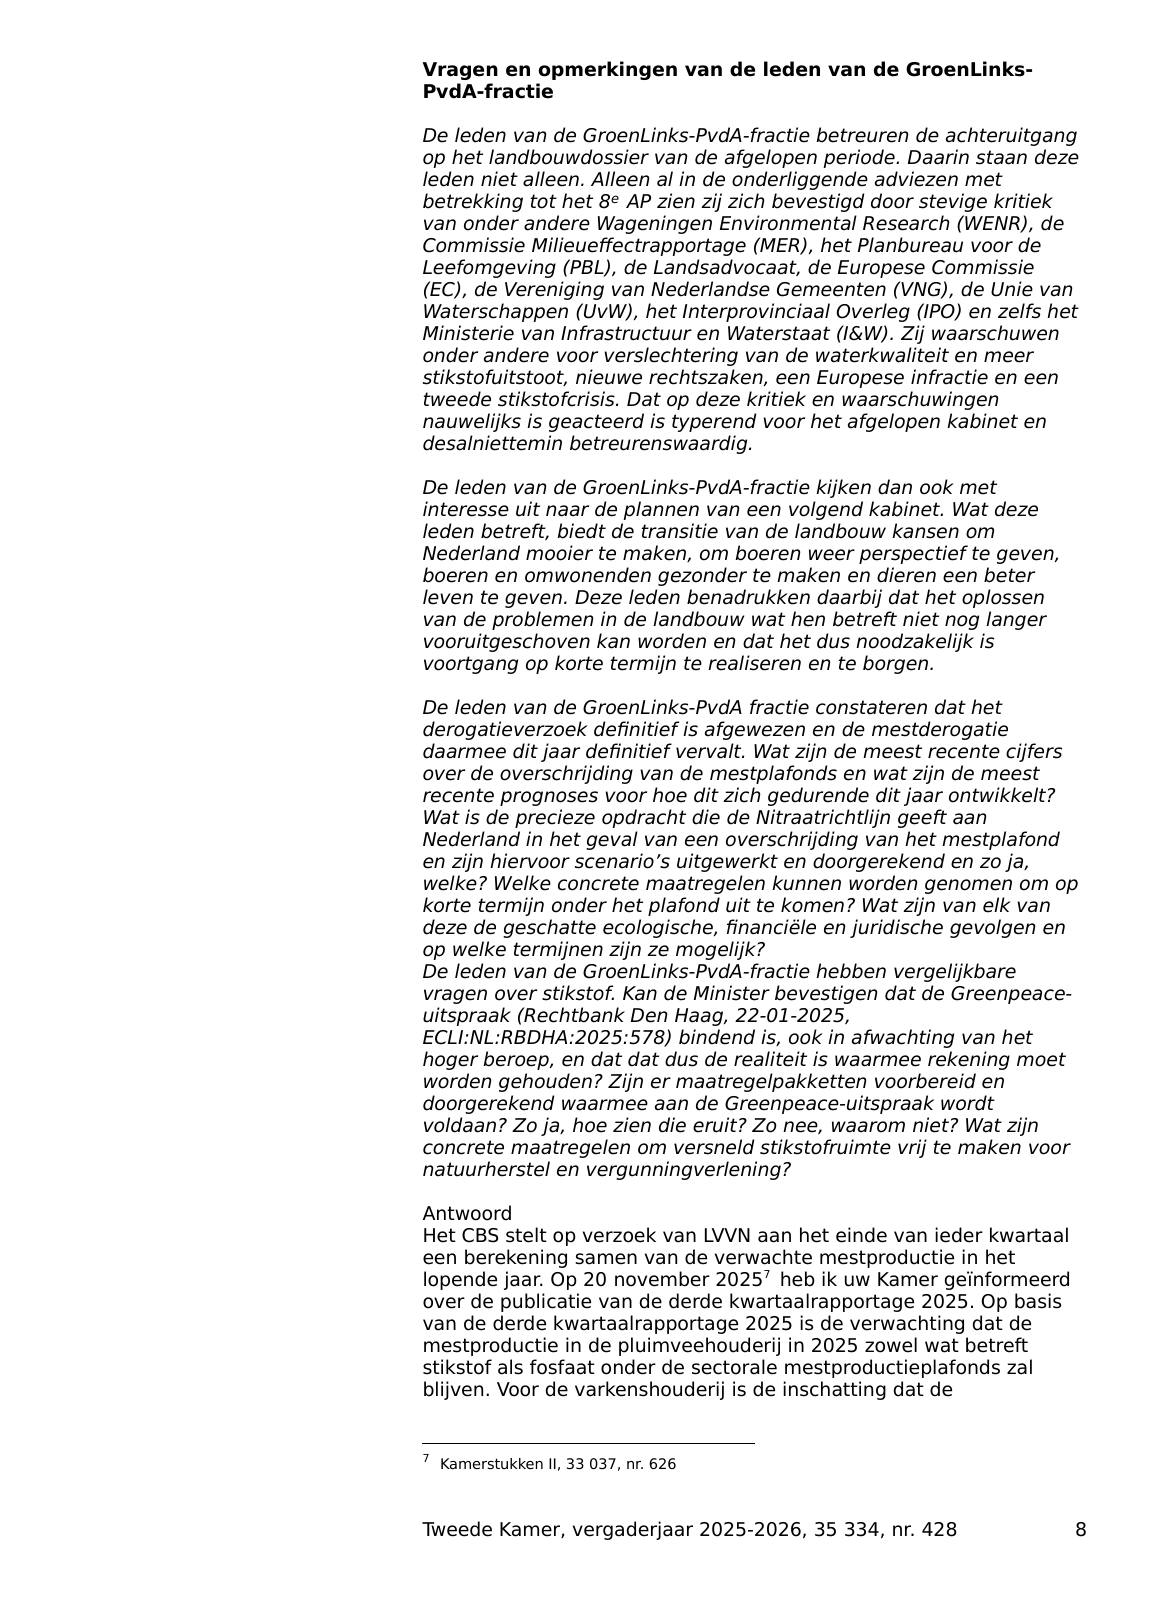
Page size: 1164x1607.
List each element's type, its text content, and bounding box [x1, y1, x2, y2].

text Antwoord [422, 1203, 1087, 1225]
subtitle Vragen en opmerkingen van de leden van de GroenLinks-PvdA-fractie [422, 59, 1087, 103]
text Het CBS stelt op verzoek van LVVN aan het einde van ieder kwartaal een berekening samen van de verwachte mestproductie in het lopende jaar. Op 20 november 2025 heb ik uw Kamer geïnformeerd over de publicatie van de derde kwartaalrapportage 2025. Op basis van de derde kwartaalrapportage 2025 is de verwachting dat de mestproductie in de pluimveehouderij in 2025 zowel wat betreft stikstof als fosfaat onder de sectorale mestproductieplafonds zal blijven. Voor de varkenshouderij is de inschatting dat de [422, 1225, 1087, 1401]
text De leden van de GroenLinks-PvdA-fractie hebben vergelijkbare vragen over stikstof. Kan de Minister bevestigen dat de Greenpeace-uitspraak (Rechtbank Den Haag, 22-01-2025, ECLI:NL:RBDHA:2025:578) bindend is, ook in afwachting van het hoger beroep, en dat dat dus de realiteit is waarmee rekening moet worden gehouden? Zijn er maatregelpakketten voorbereid en doorgerekend waarmee aan de Greenpeace-uitspraak wordt voldaan? Zo ja, hoe zien die eruit? Zo nee, waarom niet? Wat zijn concrete maatregelen om versneld stikstofruimte vrij te maken voor natuurherstel en vergunningverlening? [422, 961, 1087, 1181]
text Kamerstukken II, 33 037, nr. 626 [422, 1452, 1087, 1474]
text De leden van de GroenLinks-PvdA fractie constateren dat het derogatieverzoek definitief is afgewezen en de mestderogatie daarmee dit jaar definitief vervalt. Wat zijn de meest recente cijfers over de overschrijding van de mestplafonds en wat zijn de meest recente prognoses voor hoe dit zich gedurende dit jaar ontwikkelt? Wat is de precieze opdracht die de Nitraatrichtlijn geeft aan Nederland in het geval van een overschrijding van het mestplafond en zijn hiervoor scenario’s uitgewerkt en doorgerekend en zo ja, welke? Welke concrete maatregelen kunnen worden genomen om op korte termijn onder het plafond uit te komen? Wat zijn van elk van deze de geschatte ecologische, financiële en juridische gevolgen en op welke termijnen zijn ze mogelijk? [422, 697, 1087, 961]
text De leden van de GroenLinks-PvdA-fractie kijken dan ook met interesse uit naar de plannen van een volgend kabinet. Wat deze leden betreft, biedt de transitie van de landbouw kansen om Nederland mooier te maken, om boeren weer perspectief te geven, boeren en omwonenden gezonder te maken en dieren een beter leven te geven. Deze leden benadrukken daarbij dat het oplossen van de problemen in de landbouw wat hen betreft niet nog langer vooruitgeschoven kan worden en dat het dus noodzakelijk is voortgang op korte termijn te realiseren en te borgen. [422, 477, 1087, 675]
text De leden van de GroenLinks-PvdA-fractie betreuren de achteruitgang op het landbouwdossier van de afgelopen periode. Daarin staan deze leden niet alleen. Alleen al in de onderliggende adviezen met betrekking tot het 8e AP zien zij zich bevestigd door stevige kritiek van onder andere Wageningen Environmental Research (WENR), de Commissie Milieueffectrapportage (MER), het Planbureau voor de Leefomgeving (PBL), de Landsadvocaat, de Europese Commissie (EC), de Vereniging van Nederlandse Gemeenten (VNG), de Unie van Waterschappen (UvW), het Interprovinciaal Overleg (IPO) en zelfs het Ministerie van Infrastructuur en Waterstaat (I&W). Zij waarschuwen onder andere voor verslechtering van de waterkwaliteit en meer stikstofuitstoot, nieuwe rechtszaken, een Europese infractie en een tweede stikstofcrisis. Dat op deze kritiek en waarschuwingen nauwelijks is geacteerd is typerend voor het afgelopen kabinet en desalniettemin betreurenswaardig. [422, 125, 1087, 455]
